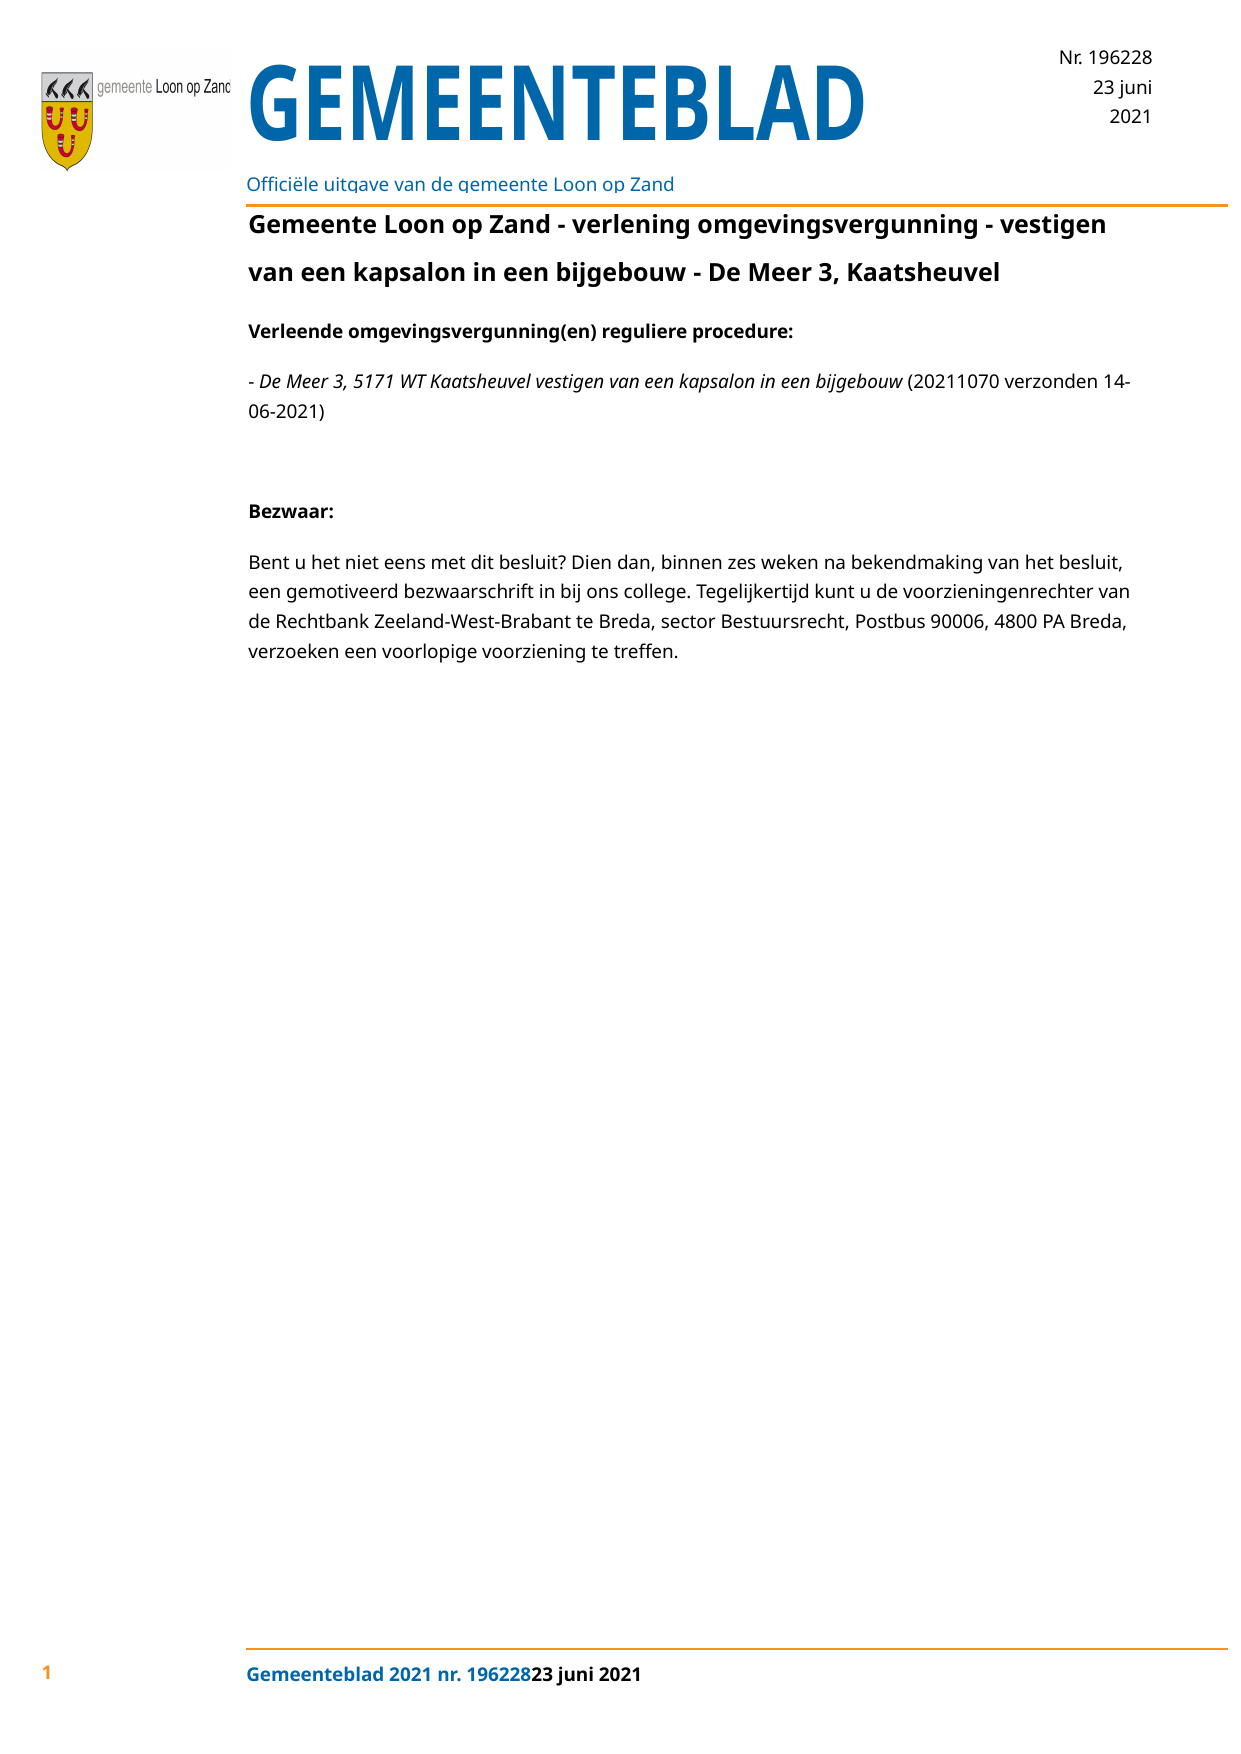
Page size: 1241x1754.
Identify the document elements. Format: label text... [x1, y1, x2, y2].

text Verleende omgevingsvergunning(en) reguliere procedure: [248, 318, 1152, 344]
text - De Meer 3, 5171 WT Kaatsheuvel vestigen van een kapsalon in een bijgebouw (20211070 verzonden 14-06-2021) [248, 368, 1152, 424]
text Gemeente Loon op Zand - verlening omgevingsvergunning - vestigen van een kapsalon in een bijgebouw - De Meer 3, Kaatsheuvel [248, 207, 1152, 288]
text Bezwaar: [248, 499, 1152, 524]
picture [41, 47, 231, 172]
text Bent u het niet eens met dit besluit? Dien dan, binnen zes weken na bekendmaking van het besluit, een gemotiveerd bezwaarschrift in bij ons college. Tegelijkertijd kunt u de voorzieningenrechter van de Rechtbank Zeeland-West-Brabant te Breda, sector Bestuursrecht, Postbus 90006, 4800 PA Breda, verzoeken een voorlopige voorziening te treffen. [248, 549, 1152, 664]
